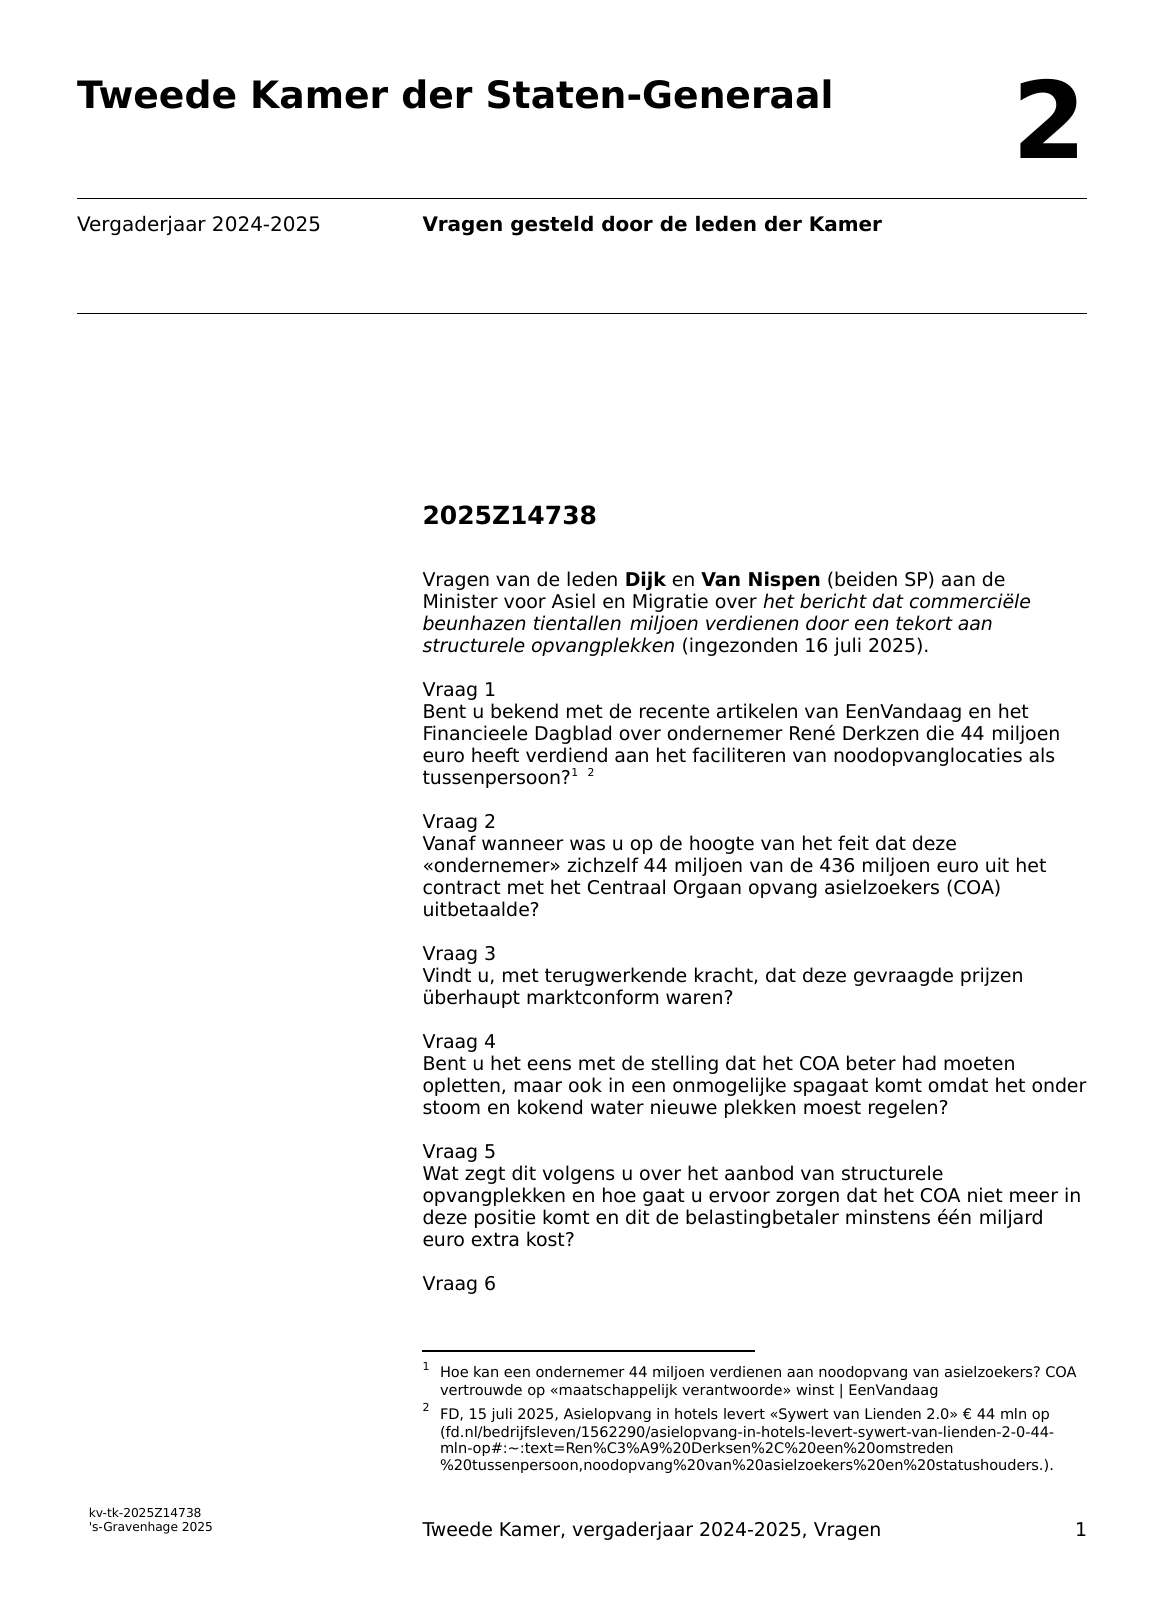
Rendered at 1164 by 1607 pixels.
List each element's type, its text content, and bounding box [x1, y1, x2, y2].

text Vraag 6 [422, 1273, 1087, 1295]
text kv-tk-2025Z14738 [88, 1506, 323, 1520]
text Hoe kan een ondernemer 44 miljoen verdienen aan noodopvang van asielzoekers? COA vertrouwde op «maatschappelijk verantwoorde» winst | EenVandaag [422, 1360, 1087, 1399]
table_cell Vragen gesteld door de leden der Kamer [422, 199, 1087, 313]
text Vraag 3 [422, 943, 1087, 965]
text Vraag 1 [422, 679, 1087, 701]
text Vraag 4 [422, 1031, 1087, 1053]
text Vraag 5 [422, 1141, 1087, 1163]
text Bent u het eens met de stelling dat het COA beter had moeten opletten, maar ook in een onmogelijke spagaat komt omdat het onder stoom en kokend water nieuwe plekken moest regelen? [422, 1053, 1087, 1119]
table_header 2 [886, 59, 1087, 198]
text Bent u bekend met de recente artikelen van EenVandaag en het Financieele Dagblad over ondernemer René Derkzen die 44 miljoen euro heeft verdiend aan het faciliteren van noodopvanglocaties als tussenpersoon? [422, 701, 1087, 789]
text 's-Gravenhage 2025 [88, 1520, 323, 1534]
text 2025Z14738 [422, 501, 1087, 531]
table_header Tweede Kamer der Staten-Generaal [77, 59, 886, 198]
text Wat zegt dit volgens u over het aanbod van structurele opvangplekken en hoe gaat u ervoor zorgen dat het COA niet meer in deze positie komt en dit de belastingbetaler minstens één miljard euro extra kost? [422, 1163, 1087, 1251]
text FD, 15 juli 2025, Asielopvang in hotels levert «Sywert van Lienden 2.0» € 44 mln op (fd.nl/bedrijfsleven/1562290/asielopvang-in-hotels-levert-sywert-van-lienden-2-0-44-mln-op#:~:text=Ren%C3%A9%20Derksen%2C%20een%20omstreden%20tussenpersoon,noodopvang%20van%20asielzoekers%20en%20statushouders.). [422, 1402, 1087, 1474]
text Vindt u, met terugwerkende kracht, dat deze gevraagde prijzen überhaupt marktconform waren? [422, 965, 1087, 1009]
text Vragen van de leden Dijk en Van Nispen (beiden SP) aan de Minister voor Asiel en Migratie over het bericht dat commerciële beunhazen tientallen miljoen verdienen door een tekort aan structurele opvangplekken (ingezonden 16 juli 2025). [422, 569, 1087, 657]
text Vanaf wanneer was u op de hoogte van het feit dat deze «ondernemer» zichzelf 44 miljoen van de 436 miljoen euro uit het contract met het Centraal Orgaan opvang asielzoekers (COA) uitbetaalde? [422, 833, 1087, 921]
table_cell Vergaderjaar 2024-2025 [77, 199, 422, 313]
text Vraag 2 [422, 811, 1087, 833]
